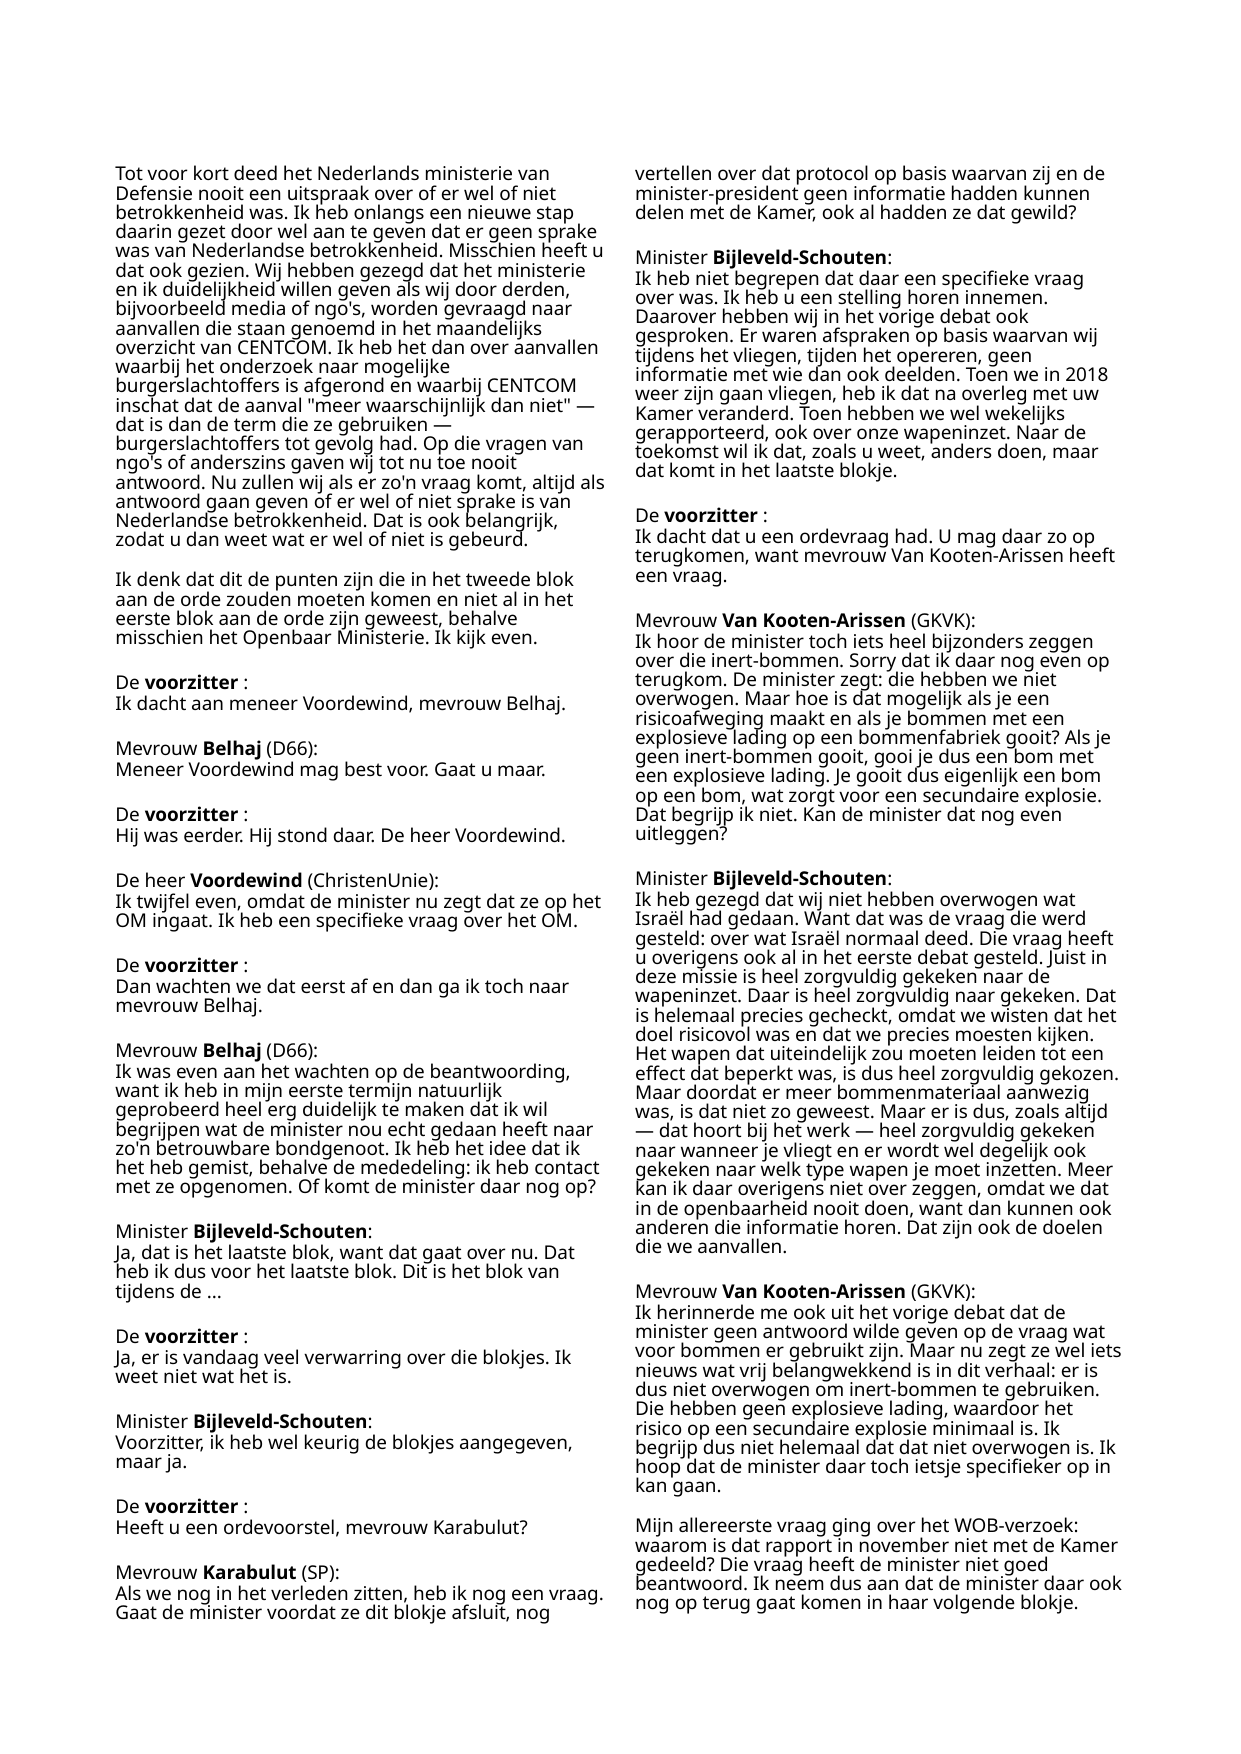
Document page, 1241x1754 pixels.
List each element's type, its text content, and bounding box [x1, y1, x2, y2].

text Ik herinnerde me ook uit het vorige debat dat de minister geen antwoord wilde geven op de vraag wat voor bommen er gebruikt zijn. Maar nu zegt ze wel iets nieuws wat vrij belangwekkend is in dit verhaal: er is dus niet overwogen om inert-bommen te gebruiken. Die hebben geen explosieve lading, waardoor het risico op een secundaire explosie minimaal is. Ik begrijp dus niet helemaal dat dat niet overwogen is. Ik hoop dat de minister daar toch ietsje specifieker op in kan gaan. [635, 1304, 1125, 1497]
text Ja, dat is het laatste blok, want dat gaat over nu. Dat heb ik dus voor het laatste blok. Dit is het blok van tijdens de ... [115, 1244, 605, 1302]
text Minister Bijleveld-Schouten: [635, 865, 1125, 891]
text De voorzitter : [115, 952, 605, 978]
text Mevrouw Karabulut (SP): [115, 1559, 605, 1585]
text Dan wachten we dat eerst af en dan ga ik toch naar mevrouw Belhaj. [115, 978, 605, 1016]
text vertellen over dat protocol op basis waarvan zij en de minister-president geen informatie hadden kunnen delen met de Kamer, ook al hadden ze dat gewild? [635, 165, 1125, 223]
text Ik denk dat dit de punten zijn die in het tweede blok aan de orde zouden moeten komen en niet al in het eerste blok aan de orde zijn geweest, behalve misschien het Openbaar Ministerie. Ik kijk even. [115, 571, 605, 648]
text Ik was even aan het wachten op de beantwoording, want ik heb in mijn eerste termijn natuurlijk geprobeerd heel erg duidelijk te maken dat ik wil begrijpen wat de minister nou echt gedaan heeft naar zo'n betrouwbare bondgenoot. Ik heb het idee dat ik het heb gemist, behalve de mededeling: ik heb contact met ze opgenomen. Of komt de minister daar nog op? [115, 1063, 605, 1198]
text Ik hoor de minister toch iets heel bijzonders zeggen over die inert-bommen. Sorry dat ik daar nog even op terugkom. De minister zegt: die hebben we niet overwogen. Maar hoe is dat mogelijk als je een risicoafweging maakt en als je bommen met een explosieve lading op een bommenfabriek gooit? Als je geen inert-bommen gooit, gooi je dus een bom met een explosieve lading. Je gooit dus eigenlijk een bom op een bom, wat zorgt voor een secundaire explosie. Dat begrijp ik niet. Kan de minister dat nog even uitleggen? [635, 633, 1125, 844]
text Tot voor kort deed het Nederlands ministerie van Defensie nooit een uitspraak over of er wel of niet betrokkenheid was. Ik heb onlangs een nieuwe stap daarin gezet door wel aan te geven dat er geen sprake was van Nederlandse betrokkenheid. Misschien heeft u dat ook gezien. Wij hebben gezegd dat het ministerie en ik duidelijkheid willen geven als wij door derden, bijvoorbeeld media of ngo's, worden gevraagd naar aanvallen die staan genoemd in het maandelijks overzicht van CENTCOM. Ik heb het dan over aanvallen waarbij het onderzoek naar mogelijke burgerslachtoffers is afgerond en waarbij CENTCOM inschat dat de aanval "meer waarschijnlijk dan niet" — dat is dan de term die ze gebruiken — burgerslachtoffers tot gevolg had. Op die vragen van ngo's of anderszins gaven wij tot nu toe nooit antwoord. Nu zullen wij als er zo'n vraag komt, altijd als antwoord gaan geven of er wel of niet sprake is van Nederlandse betrokkenheid. Dat is ook belangrijk, zodat u dan weet wat er wel of niet is gebeurd. [115, 165, 605, 551]
text Ik heb gezegd dat wij niet hebben overwogen wat Israël had gedaan. Want dat was de vraag die werd gesteld: over wat Israël normaal deed. Die vraag heeft u overigens ook al in het eerste debat gesteld. Juist in deze missie is heel zorgvuldig gekeken naar de wapeninzet. Daar is heel zorgvuldig naar gekeken. Dat is helemaal precies gecheckt, omdat we wisten dat het doel risicovol was en dat we precies moesten kijken. Het wapen dat uiteindelijk zou moeten leiden tot een effect dat beperkt was, is dus heel zorgvuldig gekozen. Maar doordat er meer bommenmateriaal aanwezig was, is dat niet zo geweest. Maar er is dus, zoals altijd — dat hoort bij het werk — heel zorgvuldig gekeken naar wanneer je vliegt en er wordt wel degelijk ook gekeken naar welk type wapen je moet inzetten. Meer kan ik daar overigens niet over zeggen, omdat we dat in de openbaarheid nooit doen, want dan kunnen ook anderen die informatie horen. Dat zijn ook de doelen die we aanvallen. [635, 891, 1125, 1257]
text Mevrouw Van Kooten-Arissen (GKVK): [635, 1278, 1125, 1304]
text De voorzitter : [115, 1323, 605, 1349]
text De voorzitter : [115, 669, 605, 695]
text Mevrouw Belhaj (D66): [115, 735, 605, 761]
text De voorzitter : [635, 502, 1125, 528]
text De voorzitter : [115, 1493, 605, 1519]
text Heeft u een ordevoorstel, mevrouw Karabulut? [115, 1519, 605, 1538]
text Ja, er is vandaag veel verwarring over die blokjes. Ik weet niet wat het is. [115, 1349, 605, 1387]
text Voorzitter, ik heb wel keurig de blokjes aangegeven, maar ja. [115, 1434, 605, 1472]
text Ik twijfel even, omdat de minister nu zegt dat ze op het OM ingaat. Ik heb een specifieke vraag over het OM. [115, 893, 605, 931]
text Als we nog in het verleden zitten, heb ik nog een vraag. Gaat de minister voordat ze dit blokje afsluit, nog [115, 1585, 605, 1623]
text Minister Bijleveld-Schouten: [115, 1408, 605, 1434]
text Mevrouw Van Kooten-Arissen (GKVK): [635, 607, 1125, 633]
text Mevrouw Belhaj (D66): [115, 1037, 605, 1063]
text De heer Voordewind (ChristenUnie): [115, 867, 605, 893]
text Hij was eerder. Hij stond daar. De heer Voordewind. [115, 827, 605, 846]
text Minister Bijleveld-Schouten: [115, 1218, 605, 1244]
text Meneer Voordewind mag best voor. Gaat u maar. [115, 761, 605, 780]
text Ik dacht dat u een ordevraag had. U mag daar zo op terugkomen, want mevrouw Van Kooten-Arissen heeft een vraag. [635, 528, 1125, 586]
text Mijn allereerste vraag ging over het WOB-verzoek: waarom is dat rapport in november niet met de Kamer gedeeld? Die vraag heeft de minister niet goed beantwoord. Ik neem dus aan dat de minister daar ook nog op terug gaat komen in haar volgende blokje. [635, 1517, 1125, 1614]
text Minister Bijleveld-Schouten: [635, 244, 1125, 270]
text De voorzitter : [115, 801, 605, 827]
text Ik heb niet begrepen dat daar een specifieke vraag over was. Ik heb u een stelling horen innemen. Daarover hebben wij in het vorige debat ook gesproken. Er waren afspraken op basis waarvan wij tijdens het vliegen, tijden het opereren, geen informatie met wie dan ook deelden. Toen we in 2018 weer zijn gaan vliegen, heb ik dat na overleg met uw Kamer veranderd. Toen hebben we wel wekelijks gerapporteerd, ook over onze wapeninzet. Naar de toekomst wil ik dat, zoals u weet, anders doen, maar dat komt in het laatste blokje. [635, 270, 1125, 482]
text Ik dacht aan meneer Voordewind, mevrouw Belhaj. [115, 695, 605, 714]
